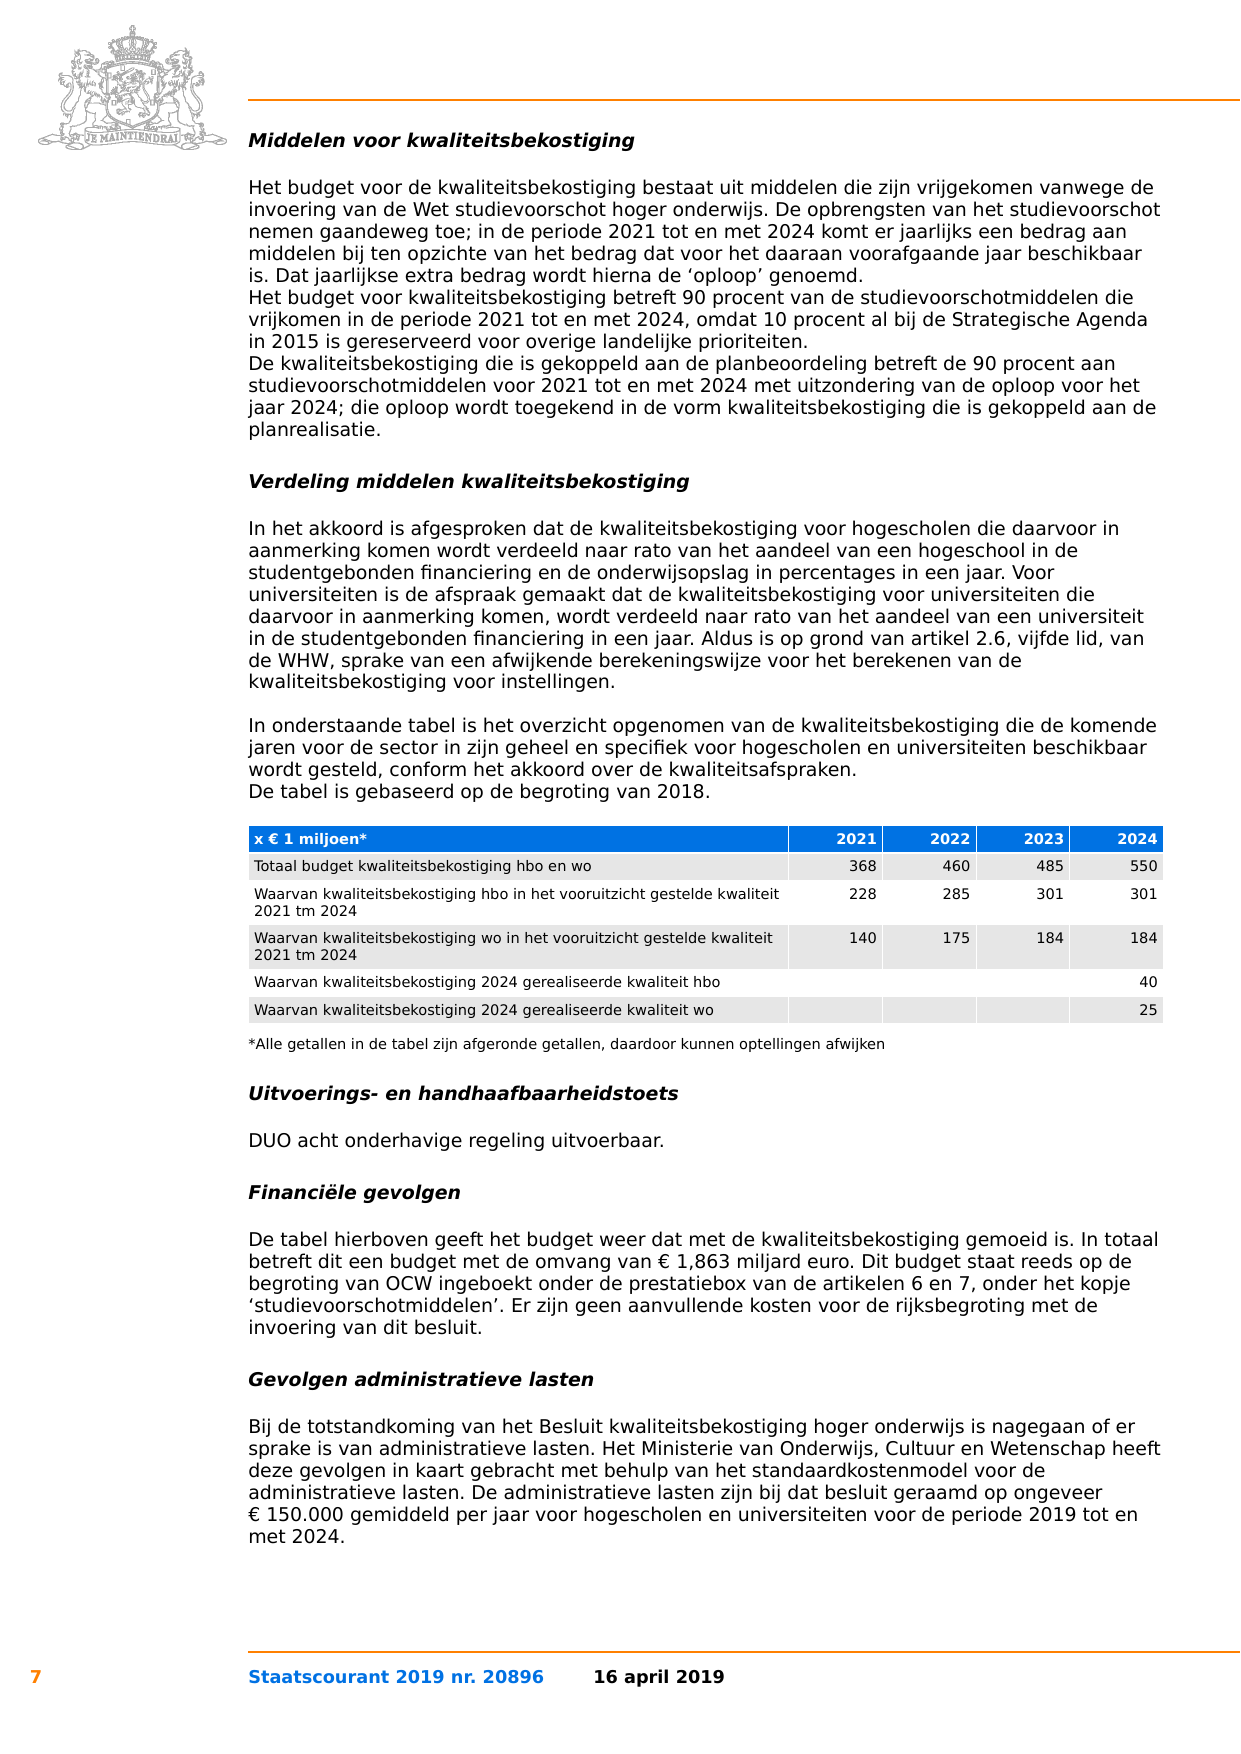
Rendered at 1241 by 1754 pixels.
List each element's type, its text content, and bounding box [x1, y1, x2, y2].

table_cell [883, 970, 976, 996]
table_cell [977, 997, 1069, 1023]
table_cell [789, 997, 882, 1023]
text Het budget voor de kwaliteitsbekostiging bestaat uit middelen die zijn vrijgekomen vanwege de invoering van de Wet studievoorschot hoger onderwijs. De opbrengsten van het studievoorschot nemen gaandeweg toe; in de periode 2021 tot en met 2024 komt er jaarlijks een bedrag aan middelen bij ten opzichte van het bedrag dat voor het daaraan voorafgaande jaar beschikbaar is. Dat jaarlijkse extra bedrag wordt hierna de ‘oploop’ genoemd. [248, 177, 1163, 287]
table_header x € 1 miljoen* [249, 826, 788, 852]
table_cell 184 [977, 925, 1069, 969]
table_cell 175 [883, 925, 976, 969]
text De tabel is gebaseerd op de begroting van 2018. [248, 781, 1163, 803]
table_cell 184 [1070, 925, 1163, 969]
table_cell 550 [1070, 854, 1163, 880]
table_cell 25 [1070, 997, 1163, 1023]
table_cell 485 [977, 854, 1069, 880]
table_cell 301 [977, 881, 1069, 924]
text Het budget voor kwaliteitsbekostiging betreft 90 procent van de studievoorschotmiddelen die vrijkomen in de periode 2021 tot en met 2024, omdat 10 procent al bij de Strategische Agenda in 2015 is gereserveerd voor overige landelijke prioriteiten. [248, 287, 1163, 353]
table_cell 40 [1070, 970, 1163, 996]
table_cell *Alle getallen in de tabel zijn afgeronde getallen, daardoor kunnen optellingen afwijken [248, 1025, 1163, 1053]
text In onderstaande tabel is het overzicht opgenomen van de kwaliteitsbekostiging die de komende jaren voor de sector in zijn geheel en specifiek voor hogescholen en universiteiten beschikbaar wordt gesteld, conform het akkoord over de kwaliteitsafspraken. [248, 715, 1163, 781]
table_cell [977, 970, 1069, 996]
table_cell 301 [1070, 881, 1163, 924]
table_cell Waarvan kwaliteitsbekostiging wo in het vooruitzicht gestelde kwaliteit 2021 tm 2024 [249, 925, 788, 969]
table_cell [789, 970, 882, 996]
table_cell 460 [883, 854, 976, 880]
table_header 2021 [789, 826, 882, 852]
table_cell Waarvan kwaliteitsbekostiging 2024 gerealiseerde kwaliteit hbo [249, 970, 788, 996]
subtitle Uitvoerings- en handhaafbaarheidstoets [248, 1083, 1163, 1105]
picture [38, 25, 227, 150]
table_cell 285 [883, 881, 976, 924]
table_cell 368 [789, 854, 882, 880]
subtitle Financiële gevolgen [248, 1182, 1163, 1204]
subtitle Verdeling middelen kwaliteitsbekostiging [248, 471, 1163, 493]
table_cell Waarvan kwaliteitsbekostiging hbo in het vooruitzicht gestelde kwaliteit 2021 tm 2024 [249, 881, 788, 924]
table_cell 140 [789, 925, 882, 969]
text DUO acht onderhavige regeling uitvoerbaar. [248, 1130, 1163, 1152]
text De tabel hierboven geeft het budget weer dat met de kwaliteitsbekostiging gemoeid is. In totaal betreft dit een budget met de omvang van € 1,863 miljard euro. Dit budget staat reeds op de begroting van OCW ingeboekt onder de prestatiebox van de artikelen 6 en 7, onder het kopje ‘studievoorschotmiddelen’. Er zijn geen aanvullende kosten voor de rijksbegroting met de invoering van dit besluit. [248, 1229, 1163, 1339]
table_cell 228 [789, 881, 882, 924]
table_header 2023 [977, 826, 1069, 852]
subtitle Middelen voor kwaliteitsbekostiging [248, 130, 1163, 152]
subtitle Gevolgen administratieve lasten [248, 1369, 1163, 1391]
table_header 2022 [883, 826, 976, 852]
table_cell Waarvan kwaliteitsbekostiging 2024 gerealiseerde kwaliteit wo [249, 997, 788, 1023]
text Bij de totstandkoming van het Besluit kwaliteitsbekostiging hoger onderwijs is nagegaan of er sprake is van administratieve lasten. Het Ministerie van Onderwijs, Cultuur en Wetenschap heeft deze gevolgen in kaart gebracht met behulp van het standaardkostenmodel voor de administratieve lasten. De administratieve lasten zijn bij dat besluit geraamd op ongeveer € 150.000 gemiddeld per jaar voor hogescholen en universiteiten voor de periode 2019 tot en met 2024. [248, 1416, 1163, 1548]
table_cell Totaal budget kwaliteitsbekostiging hbo en wo [249, 854, 788, 880]
text De kwaliteitsbekostiging die is gekoppeld aan de planbeoordeling betreft de 90 procent aan studievoorschotmiddelen voor 2021 tot en met 2024 met uitzondering van de oploop voor het jaar 2024; die oploop wordt toegekend in de vorm kwaliteitsbekostiging die is gekoppeld aan de planrealisatie. [248, 353, 1163, 441]
table_header 2024 [1070, 826, 1163, 852]
text In het akkoord is afgesproken dat de kwaliteitsbekostiging voor hogescholen die daarvoor in aanmerking komen wordt verdeeld naar rato van het aandeel van een hogeschool in de studentgebonden financiering en de onderwijsopslag in percentages in een jaar. Voor universiteiten is de afspraak gemaakt dat de kwaliteitsbekostiging voor universiteiten die daarvoor in aanmerking komen, wordt verdeeld naar rato van het aandeel van een universiteit in de studentgebonden financiering in een jaar. Aldus is op grond van artikel 2.6, vijfde lid, van de WHW, sprake van een afwijkende berekeningswijze voor het berekenen van de kwaliteitsbekostiging voor instellingen. [248, 518, 1163, 693]
table_cell [883, 997, 976, 1023]
